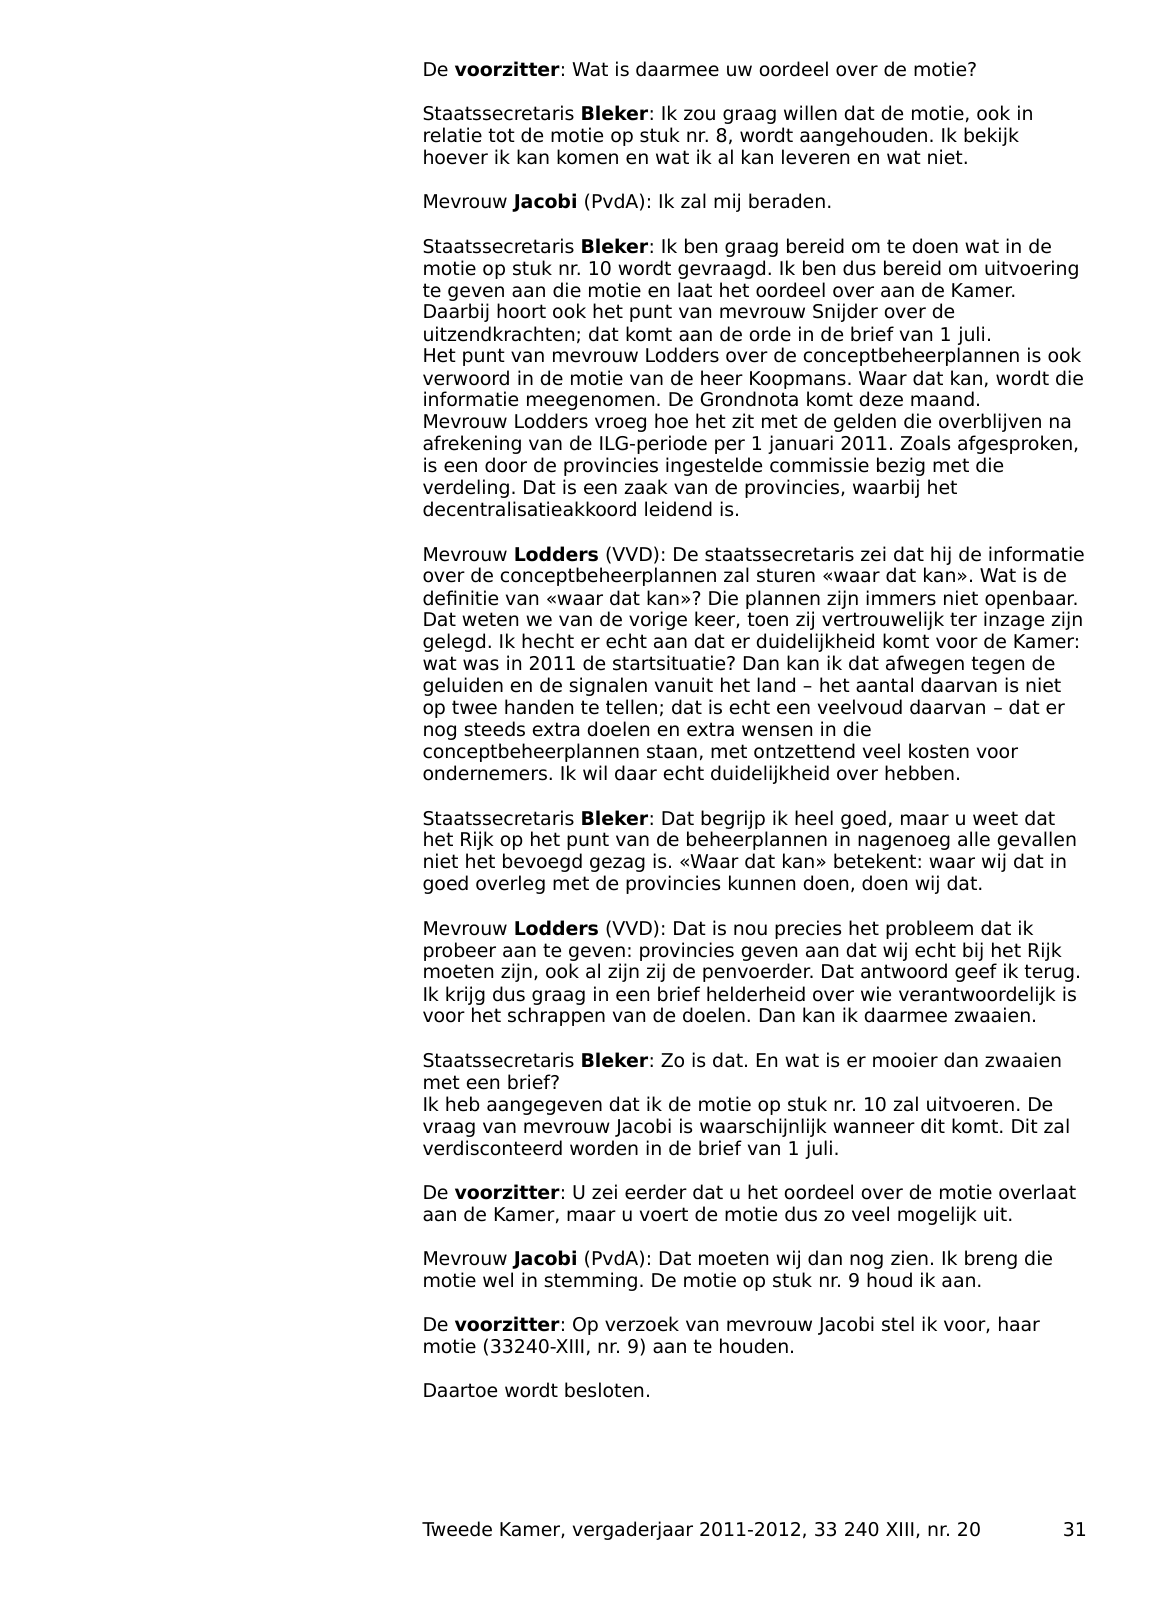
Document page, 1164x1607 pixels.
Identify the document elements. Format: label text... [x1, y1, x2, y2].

text Mevrouw Lodders vroeg hoe het zit met de gelden die overblijven na afrekening van de ILG-periode per 1 januari 2011. Zoals afgesproken, is een door de provincies ingestelde commissie bezig met die verdeling. Dat is een zaak van de provincies, waarbij het decentralisatieakkoord leidend is. [422, 411, 1087, 521]
text De voorzitter: U zei eerder dat u het oordeel over de motie overlaat aan de Kamer, maar u voert de motie dus zo veel mogelijk uit. [422, 1182, 1087, 1226]
text Mevrouw Jacobi (PvdA): Ik zal mij beraden. [422, 191, 1087, 213]
text Mevrouw Lodders (VVD): De staatssecretaris zei dat hij de informatie over de conceptbeheerplannen zal sturen «waar dat kan». Wat is de definitie van «waar dat kan»? Die plannen zijn immers niet openbaar. Dat weten we van de vorige keer, toen zij vertrouwelijk ter inzage zijn gelegd. Ik hecht er echt aan dat er duidelijkheid komt voor de Kamer: wat was in 2011 de startsituatie? Dan kan ik dat afwegen tegen de geluiden en de signalen vanuit het land – het aantal daarvan is niet op twee handen te tellen; dat is echt een veelvoud daarvan – dat er nog steeds extra doelen en extra wensen in die conceptbeheerplannen staan, met ontzettend veel kosten voor ondernemers. Ik wil daar echt duidelijkheid over hebben. [422, 543, 1087, 785]
text Mevrouw Lodders (VVD): Dat is nou precies het probleem dat ik probeer aan te geven: provincies geven aan dat wij echt bij het Rijk moeten zijn, ook al zijn zij de penvoerder. Dat antwoord geef ik terug. Ik krijg dus graag in een brief helderheid over wie verantwoordelijk is voor het schrappen van de doelen. Dan kan ik daarmee zwaaien. [422, 917, 1087, 1027]
text Mevrouw Jacobi (PvdA): Dat moeten wij dan nog zien. Ik breng die motie wel in stemming. De motie op stuk nr. 9 houd ik aan. [422, 1248, 1087, 1292]
text Daartoe wordt besloten. [422, 1380, 1087, 1402]
text Staatssecretaris Bleker: Zo is dat. En wat is er mooier dan zwaaien met een brief? [422, 1049, 1087, 1093]
text De voorzitter: Wat is daarmee uw oordeel over de motie? [422, 59, 1087, 81]
text Staatssecretaris Bleker: Ik zou graag willen dat de motie, ook in relatie tot de motie op stuk nr. 8, wordt aangehouden. Ik bekijk hoever ik kan komen en wat ik al kan leveren en wat niet. [422, 103, 1087, 169]
text Staatssecretaris Bleker: Ik ben graag bereid om te doen wat in de motie op stuk nr. 10 wordt gevraagd. Ik ben dus bereid om uitvoering te geven aan die motie en laat het oordeel over aan de Kamer. Daarbij hoort ook het punt van mevrouw Snijder over de uitzendkrachten; dat komt aan de orde in de brief van 1 juli. [422, 236, 1087, 345]
text Staatssecretaris Bleker: Dat begrijp ik heel goed, maar u weet dat het Rijk op het punt van de beheerplannen in nagenoeg alle gevallen niet het bevoegd gezag is. «Waar dat kan» betekent: waar wij dat in goed overleg met de provincies kunnen doen, doen wij dat. [422, 807, 1087, 895]
text Ik heb aangegeven dat ik de motie op stuk nr. 10 zal uitvoeren. De vraag van mevrouw Jacobi is waarschijnlijk wanneer dit komt. Dit zal verdisconteerd worden in de brief van 1 juli. [422, 1093, 1087, 1159]
text Het punt van mevrouw Lodders over de conceptbeheerplannen is ook verwoord in de motie van de heer Koopmans. Waar dat kan, wordt die informatie meegenomen. De Grondnota komt deze maand. [422, 345, 1087, 411]
text De voorzitter: Op verzoek van mevrouw Jacobi stel ik voor, haar motie (33240-XIII, nr. 9) aan te houden. [422, 1314, 1087, 1358]
